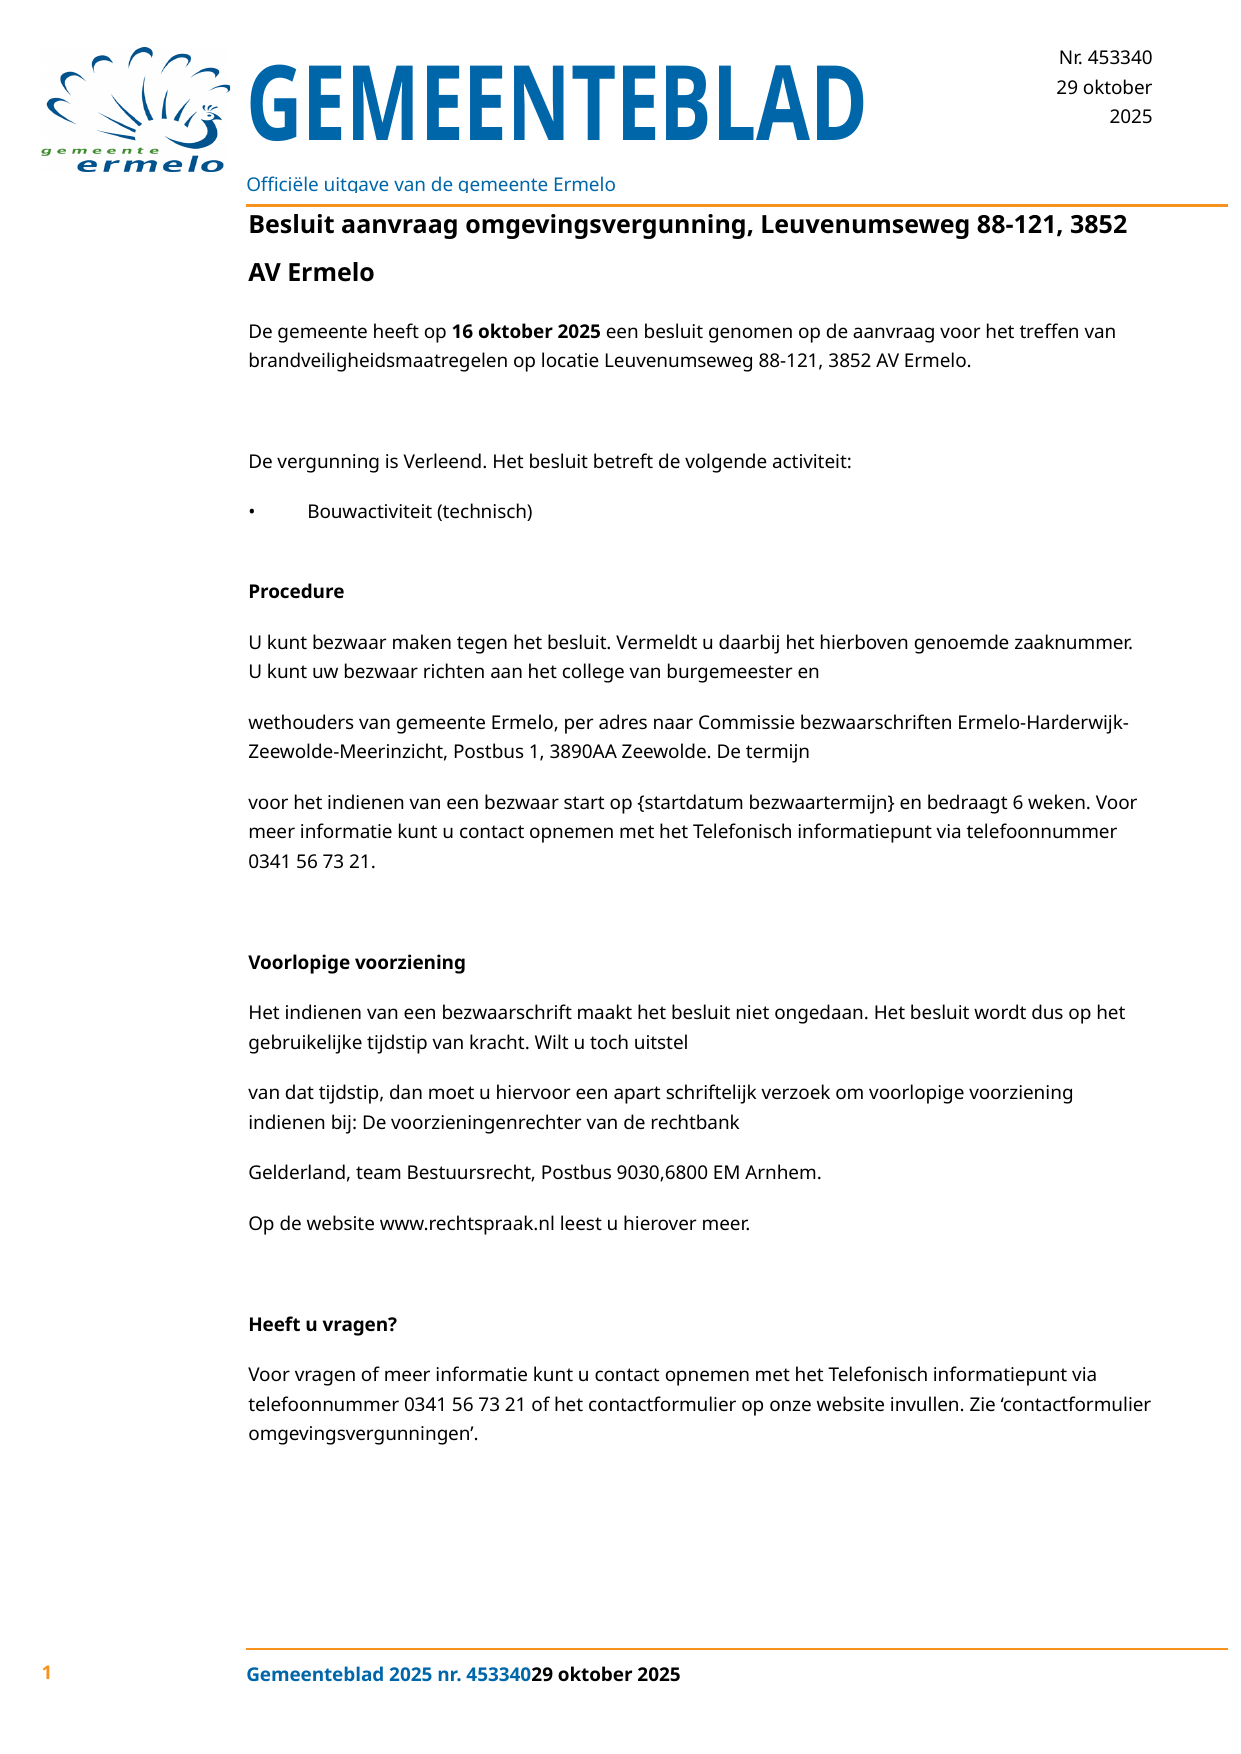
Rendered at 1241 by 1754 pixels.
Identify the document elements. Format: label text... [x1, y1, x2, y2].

text Voor vragen of meer informatie kunt u contact opnemen met het Telefonisch informatiepunt via telefoonnummer 0341 56 73 21 of het contactformulier op onze website invullen. Zie ‘contactformulier omgevingsvergunningen’. [248, 1361, 1152, 1446]
text Voorlopige voorziening [248, 949, 1152, 975]
text voor het indienen van een bezwaar start op {startdatum bezwaartermijn} en bedraagt 6 weken. Voor meer informatie kunt u contact opnemen met het Telefonisch informatiepunt via telefoonnummer 0341 56 73 21. [248, 789, 1152, 874]
text wethouders van gemeente Ermelo, per adres naar Commissie bezwaarschriften Ermelo-Harderwijk-Zeewolde-Meerinzicht, Postbus 1, 3890AA Zeewolde. De termijn [248, 709, 1152, 764]
text Heeft u vragen? [248, 1311, 1152, 1337]
text De vergunning is Verleend. Het besluit betreft de volgende activiteit: [248, 448, 1152, 474]
text Besluit aanvraag omgevingsvergunning, Leuvenumseweg 88-121, 3852 AV Ermelo [248, 207, 1152, 288]
text van dat tijdstip, dan moet u hiervoor een apart schriftelijk verzoek om voorlopige voorziening indienen bij: De voorzieningenrechter van de rechtbank [248, 1079, 1152, 1135]
text Procedure [248, 579, 1152, 604]
text De gemeente heeft op 16 oktober 2025 een besluit genomen op de aanvraag voor het treffen van brandveiligheidsmaatregelen op locatie Leuvenumseweg 88-121, 3852 AV Ermelo. [248, 318, 1152, 373]
text Het indienen van een bezwaarschrift maakt het besluit niet ongedaan. Het besluit wordt dus op het gebruikelijke tijdstip van kracht. Wilt u toch uitstel [248, 999, 1152, 1055]
list Bouwactiviteit (technisch) [248, 499, 1152, 524]
picture [41, 47, 231, 172]
text Gelderland, team Bestuursrecht, Postbus 9030,6800 EM Arnhem. [248, 1159, 1152, 1185]
text U kunt bezwaar maken tegen het besluit. Vermeldt u daarbij het hierboven genoemde zaaknummer. U kunt uw bezwaar richten aan het college van burgemeester en [248, 629, 1152, 684]
text Op de website www.rechtspraak.nl leest u hierover meer. [248, 1210, 1152, 1236]
